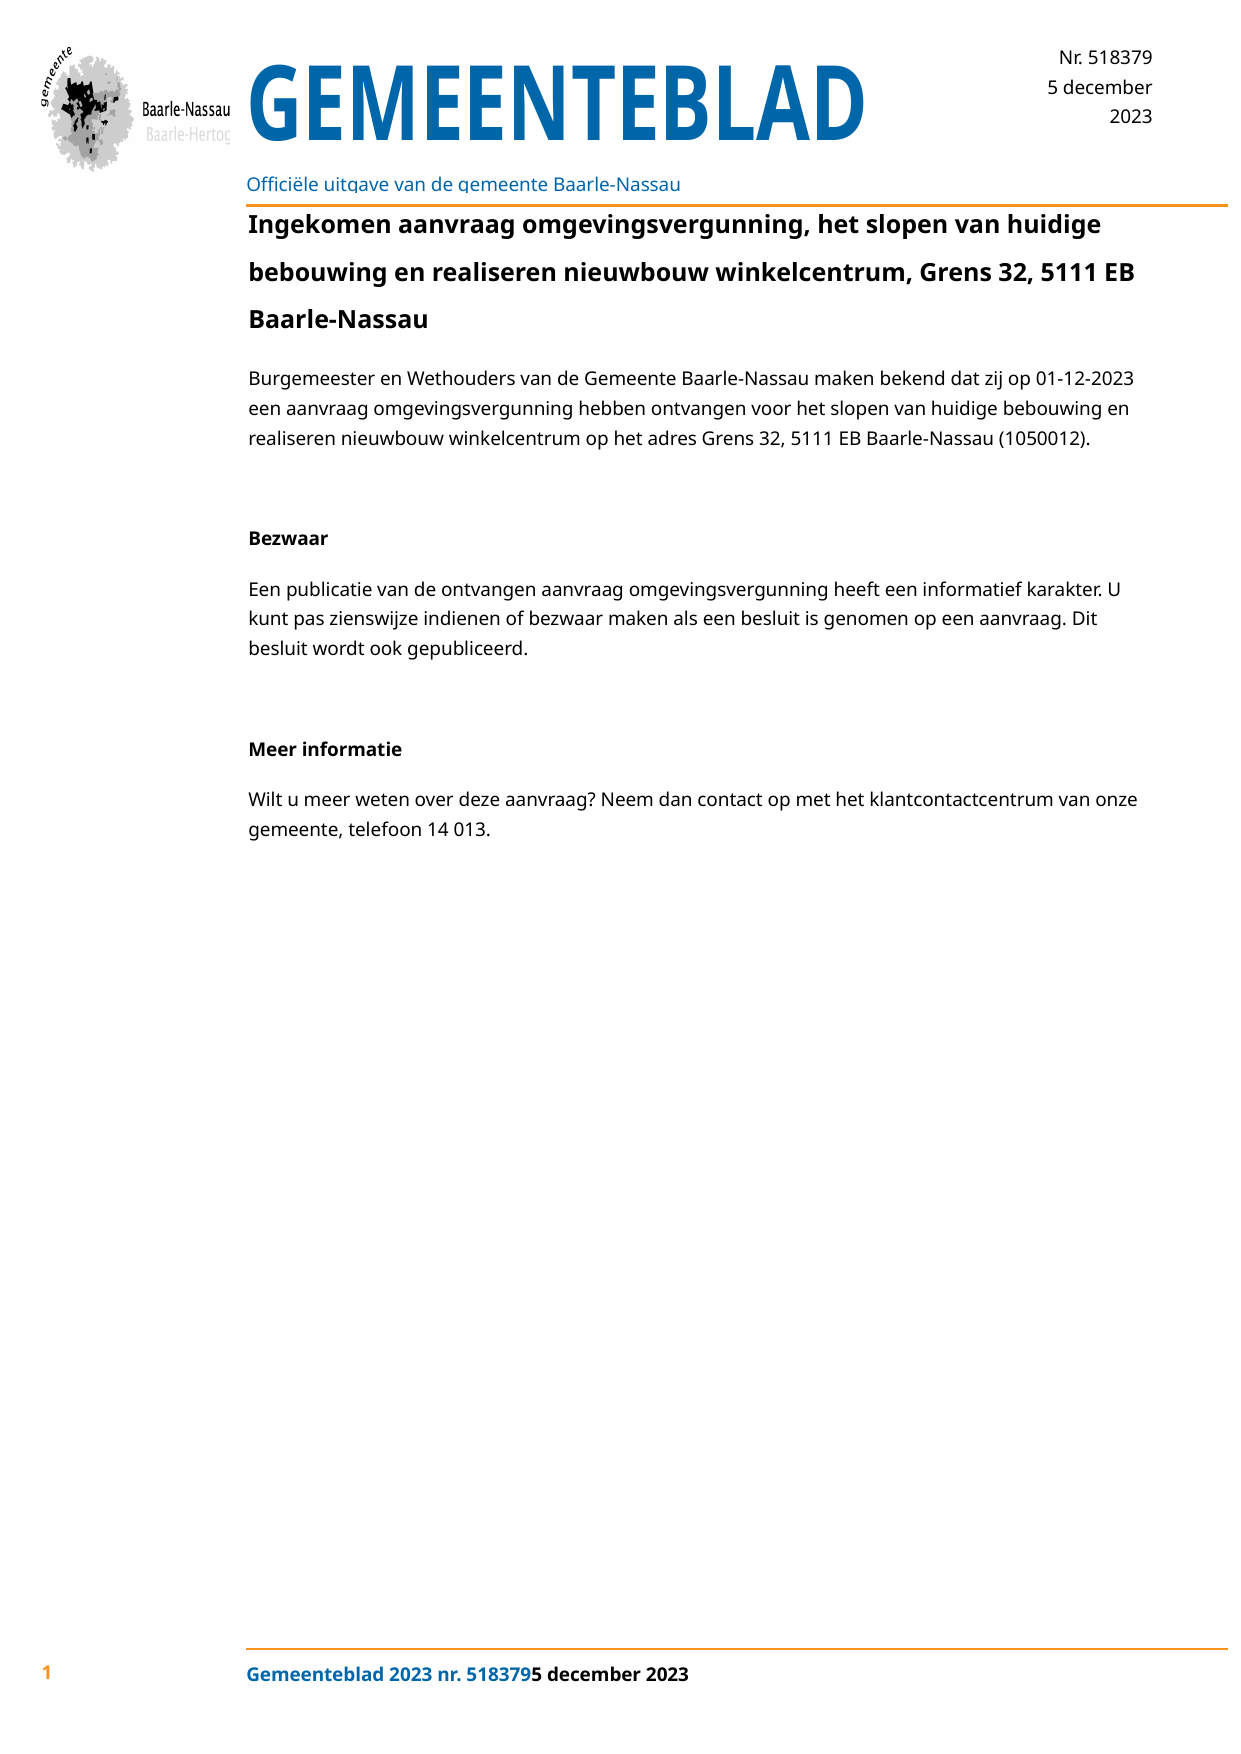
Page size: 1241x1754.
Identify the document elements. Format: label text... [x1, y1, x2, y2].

text Wilt u meer weten over deze aanvraag? Neem dan contact op met het klantcontactcentrum van onze gemeente, telefoon 14 013. [248, 786, 1152, 842]
text Ingekomen aanvraag omgevingsvergunning, het slopen van huidige bebouwing en realiseren nieuwbouw winkelcentrum, Grens 32, 5111 EB Baarle-Nassau [248, 207, 1152, 336]
text Meer informatie [248, 736, 1152, 762]
picture [41, 47, 231, 172]
text Burgemeester en Wethouders van de Gemeente Baarle-Nassau maken bekend dat zij op 01-12-2023 een aanvraag omgevingsvergunning hebben ontvangen voor het slopen van huidige bebouwing en realiseren nieuwbouw winkelcentrum op het adres Grens 32, 5111 EB Baarle-Nassau (1050012). [248, 366, 1152, 450]
text Een publicatie van de ontvangen aanvraag omgevingsvergunning heeft een informatief karakter. U kunt pas zienswijze indienen of bezwaar maken als een besluit is genomen op een aanvraag. Dit besluit wordt ook gepubliceerd. [248, 576, 1152, 661]
text Bezwaar [248, 526, 1152, 551]
